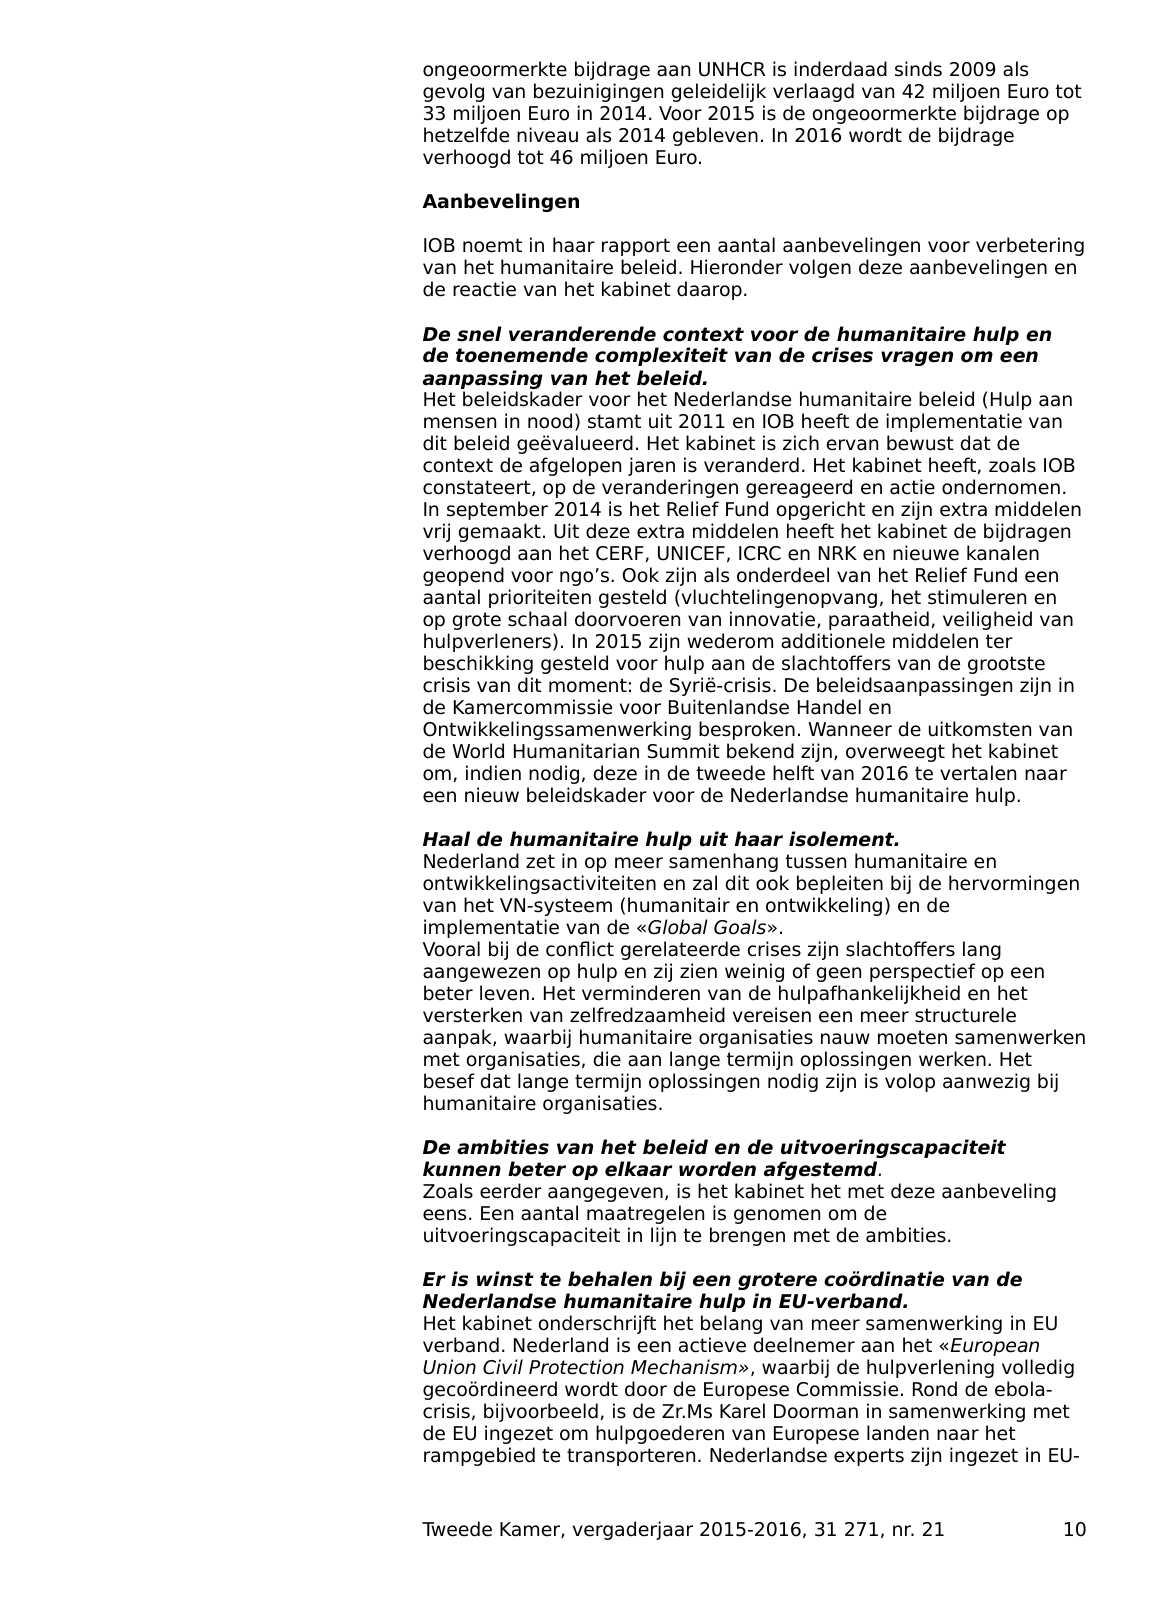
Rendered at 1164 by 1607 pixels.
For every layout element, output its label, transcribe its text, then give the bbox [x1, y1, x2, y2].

text Vooral bij de conflict gerelateerde crises zijn slachtoffers lang aangewezen op hulp en zij zien weinig of geen perspectief op een beter leven. Het verminderen van de hulpafhankelijkheid en het versterken van zelfredzaamheid vereisen een meer structurele aanpak, waarbij humanitaire organisaties nauw moeten samenwerken met organisaties, die aan lange termijn oplossingen werken. Het besef dat lange termijn oplossingen nodig zijn is volop aanwezig bij humanitaire organisaties. [422, 939, 1087, 1115]
text Er is winst te behalen bij een grotere coördinatie van de Nederlandse humanitaire hulp in EU-verband. [422, 1269, 1087, 1313]
text Nederland zet in op meer samenhang tussen humanitaire en ontwikkelingsactiviteiten en zal dit ook bepleiten bij de hervormingen van het VN-systeem (humanitair en ontwikkeling) en de implementatie van de «Global Goals». [422, 851, 1087, 939]
text Haal de humanitaire hulp uit haar isolement. [422, 829, 1087, 851]
text ongeoormerkte bijdrage aan UNHCR is inderdaad sinds 2009 als gevolg van bezuinigingen geleidelijk verlaagd van 42 miljoen Euro tot 33 miljoen Euro in 2014. Voor 2015 is de ongeoormerkte bijdrage op hetzelfde niveau als 2014 gebleven. In 2016 wordt de bijdrage verhoogd tot 46 miljoen Euro. [422, 59, 1087, 169]
text Het kabinet onderschrijft het belang van meer samenwerking in EU verband. Nederland is een actieve deelnemer aan het «European Union Civil Protection Mechanism», waarbij de hulpverlening volledig gecoördineerd wordt door de Europese Commissie. Rond de ebola-crisis, bijvoorbeeld, is de Zr.Ms Karel Doorman in samenwerking met de EU ingezet om hulpgoederen van Europese landen naar het rampgebied te transporteren. Nederlandse experts zijn ingezet in EU- [422, 1313, 1087, 1467]
text De ambities van het beleid en de uitvoeringscapaciteit kunnen beter op elkaar worden afgestemd. [422, 1137, 1087, 1181]
subtitle Aanbevelingen [422, 191, 1087, 213]
text De snel veranderende context voor de humanitaire hulp en de toenemende complexiteit van de crises vragen om een aanpassing van het beleid. [422, 323, 1087, 389]
text Zoals eerder aangegeven, is het kabinet het met deze aanbeveling eens. Een aantal maatregelen is genomen om de uitvoeringscapaciteit in lijn te brengen met de ambities. [422, 1181, 1087, 1247]
text Het beleidskader voor het Nederlandse humanitaire beleid (Hulp aan mensen in nood) stamt uit 2011 en IOB heeft de implementatie van dit beleid geëvalueerd. Het kabinet is zich ervan bewust dat de context de afgelopen jaren is veranderd. Het kabinet heeft, zoals IOB constateert, op de veranderingen gereageerd en actie ondernomen. In september 2014 is het Relief Fund opgericht en zijn extra middelen vrij gemaakt. Uit deze extra middelen heeft het kabinet de bijdragen verhoogd aan het CERF, UNICEF, ICRC en NRK en nieuwe kanalen geopend voor ngo’s. Ook zijn als onderdeel van het Relief Fund een aantal prioriteiten gesteld (vluchtelingenopvang, het stimuleren en op grote schaal doorvoeren van innovatie, paraatheid, veiligheid van hulpverleners). In 2015 zijn wederom additionele middelen ter beschikking gesteld voor hulp aan de slachtoffers van de grootste crisis van dit moment: de Syrië-crisis. De beleidsaanpassingen zijn in de Kamercommissie voor Buitenlandse Handel en Ontwikkelingssamenwerking besproken. Wanneer de uitkomsten van de World Humanitarian Summit bekend zijn, overweegt het kabinet om, indien nodig, deze in de tweede helft van 2016 te vertalen naar een nieuw beleidskader voor de Nederlandse humanitaire hulp. [422, 389, 1087, 807]
text IOB noemt in haar rapport een aantal aanbevelingen voor verbetering van het humanitaire beleid. Hieronder volgen deze aanbevelingen en de reactie van het kabinet daarop. [422, 235, 1087, 301]
